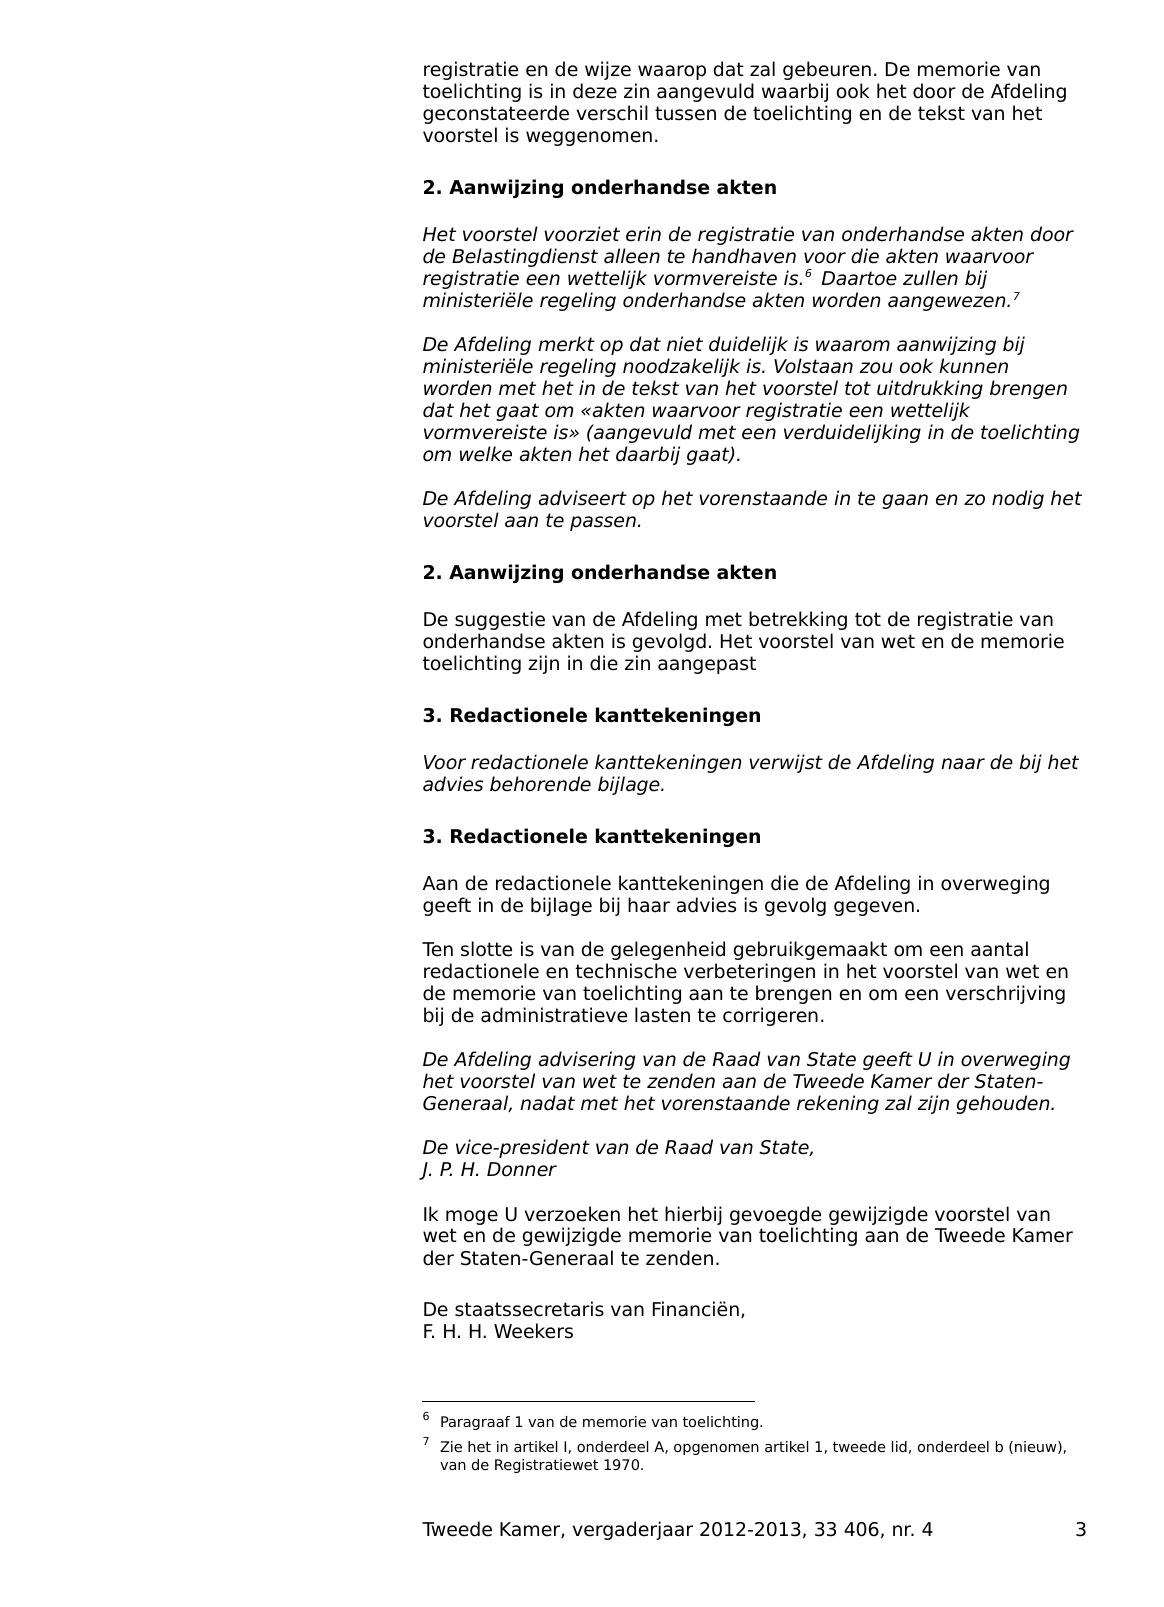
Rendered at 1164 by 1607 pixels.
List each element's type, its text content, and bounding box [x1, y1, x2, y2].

text Aan de redactionele kanttekeningen die de Afdeling in overweging geeft in de bijlage bij haar advies is gevolg gegeven. [422, 873, 1087, 917]
subtitle 3. Redactionele kanttekeningen [422, 705, 1087, 727]
text Ten slotte is van de gelegenheid gebruikgemaakt om een aantal redactionele en technische verbeteringen in het voorstel van wet en de memorie van toelichting aan te brengen en om een verschrijving bij de administratieve lasten te corrigeren. [422, 939, 1087, 1027]
text J. P. H. Donner [422, 1159, 1087, 1181]
text De Afdeling adviseert op het vorenstaande in te gaan en zo nodig het voorstel aan te passen. [422, 488, 1087, 532]
text Zie het in artikel I, onderdeel A, opgenomen artikel 1, tweede lid, onderdeel b (nieuw), van de Registratiewet 1970. [422, 1435, 1087, 1474]
subtitle 2. Aanwijzing onderhandse akten [422, 562, 1087, 584]
text Ik moge U verzoeken het hierbij gevoegde gewijzigde voorstel van wet en de gewijzigde memorie van toelichting aan de Tweede Kamer der Staten-Generaal te zenden. [422, 1203, 1087, 1269]
text Paragraaf 1 van de memorie van toelichting. [422, 1410, 1087, 1432]
text Voor redactionele kanttekeningen verwijst de Afdeling naar de bij het advies behorende bijlage. [422, 752, 1087, 796]
subtitle 2. Aanwijzing onderhandse akten [422, 177, 1087, 199]
text Het voorstel voorziet erin de registratie van onderhandse akten door de Belastingdienst alleen te handhaven voor die akten waarvoor registratie een wettelijk vormvereiste is. Daartoe zullen bij ministeriële regeling onderhandse akten worden aangewezen. [422, 224, 1087, 312]
text De suggestie van de Afdeling met betrekking tot de registratie van onderhandse akten is gevolgd. Het voorstel van wet en de memorie toelichting zijn in die zin aangepast [422, 609, 1087, 675]
text registratie en de wijze waarop dat zal gebeuren. De memorie van toelichting is in deze zin aangevuld waarbij ook het door de Afdeling geconstateerde verschil tussen de toelichting en de tekst van het voorstel is weggenomen. [422, 59, 1087, 147]
text De Afdeling merkt op dat niet duidelijk is waarom aanwijzing bij ministeriële regeling noodzakelijk is. Volstaan zou ook kunnen worden met het in de tekst van het voorstel tot uitdrukking brengen dat het gaat om «akten waarvoor registratie een wettelijk vormvereiste is» (aangevuld met een verduidelijking in de toelichting om welke akten het daarbij gaat). [422, 334, 1087, 466]
text De Afdeling advisering van de Raad van State geeft U in overweging het voorstel van wet te zenden aan de Tweede Kamer der Staten-Generaal, nadat met het vorenstaande rekening zal zijn gehouden. [422, 1049, 1087, 1115]
text De vice-president van de Raad van State, [422, 1137, 1087, 1159]
text De staatssecretaris van Financiën, F. H. H. Weekers [422, 1299, 1087, 1343]
subtitle 3. Redactionele kanttekeningen [422, 826, 1087, 848]
